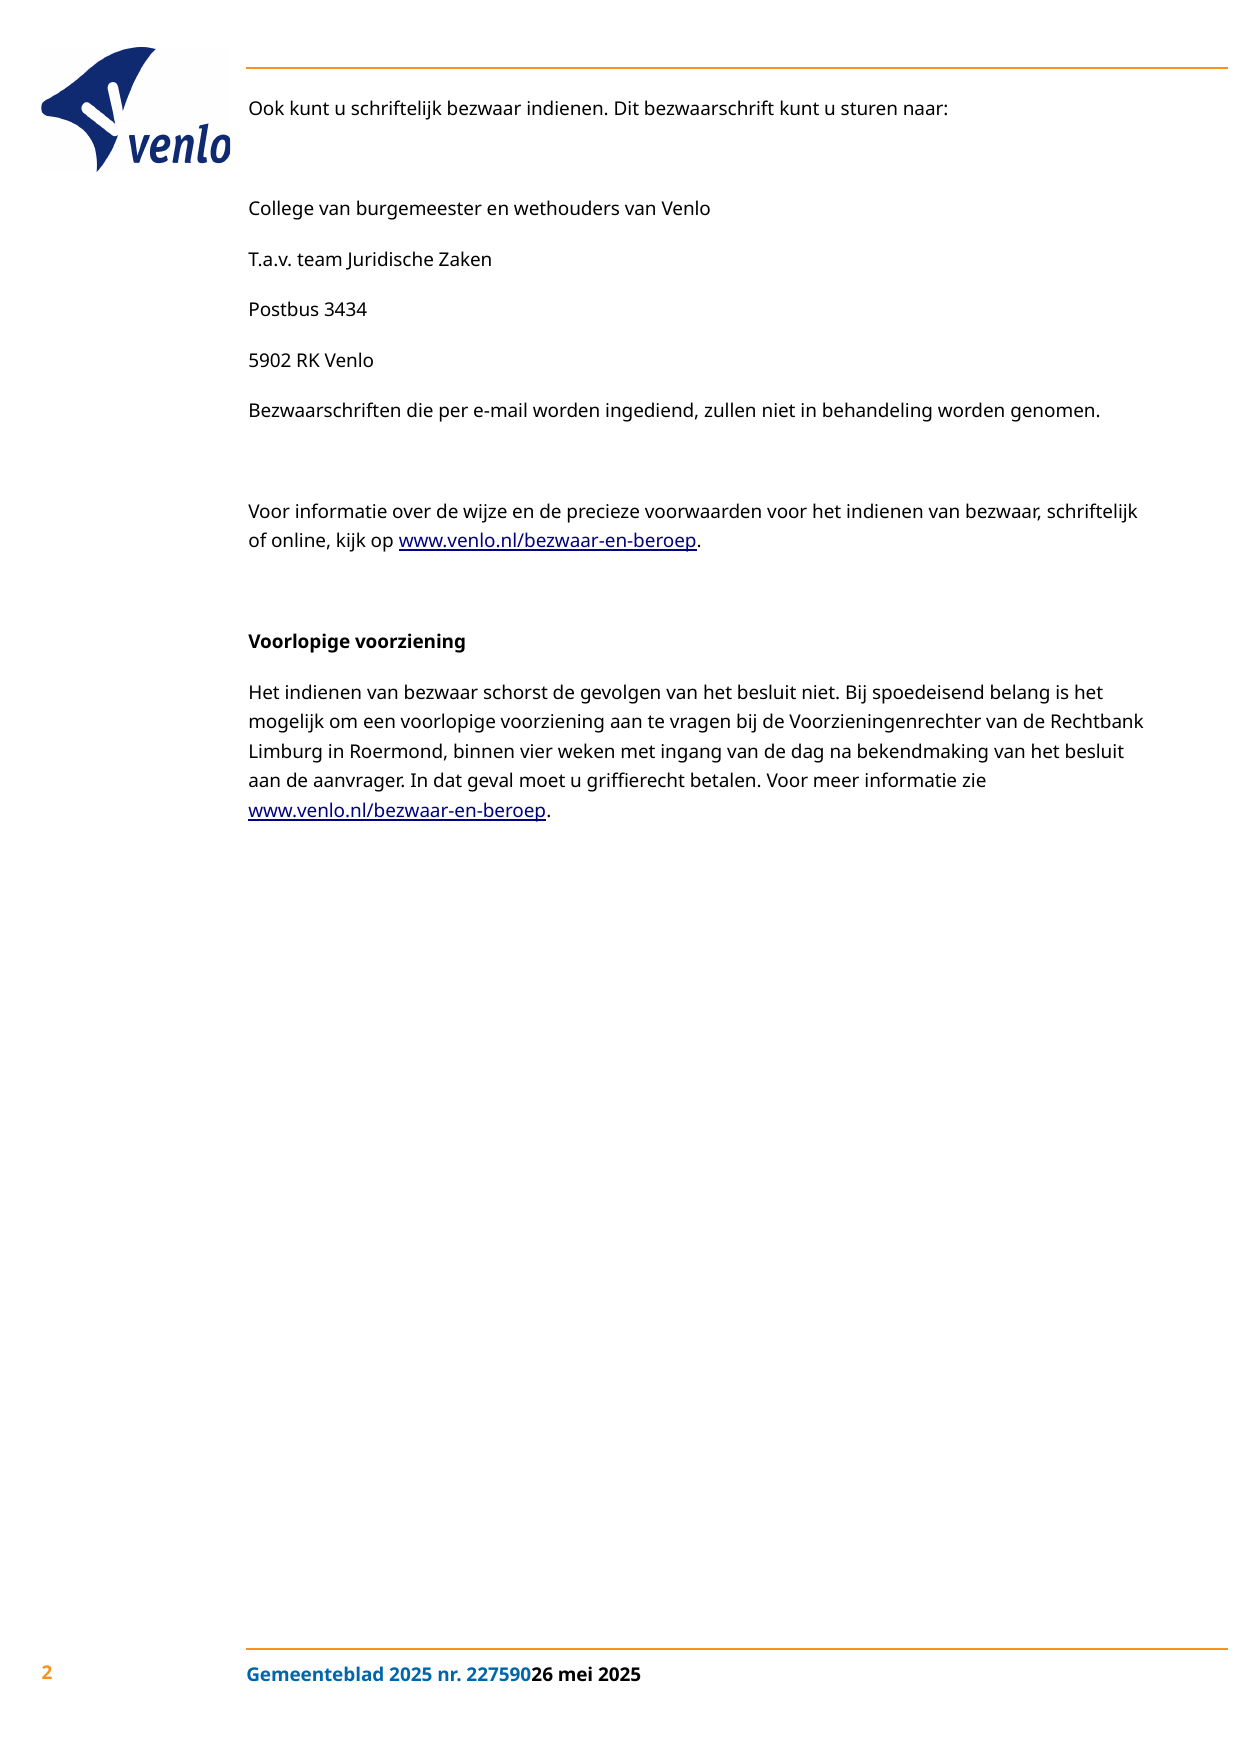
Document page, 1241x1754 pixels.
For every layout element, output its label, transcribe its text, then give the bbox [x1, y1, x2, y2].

text T.a.v. team Juridische Zaken [248, 246, 1152, 272]
text 5902 RK Venlo [248, 347, 1152, 373]
text College van burgemeester en wethouders van Venlo [248, 196, 1152, 221]
text Voorlopige voorziening [248, 628, 1152, 654]
text Voor informatie over de wijze en de precieze voorwaarden voor het indienen van bezwaar, schriftelijk of online, kijk op www.venlo.nl/bezwaar-en-beroep. [248, 498, 1152, 553]
text Ook kunt u schriftelijk bezwaar indienen. Dit bezwaarschrift kunt u sturen naar: [248, 95, 1152, 121]
picture [41, 47, 231, 172]
text Het indienen van bezwaar schorst de gevolgen van het besluit niet. Bij spoedeisend belang is het mogelijk om een voorlopige voorziening aan te vragen bij de Voorzieningenrechter van de Rechtbank Limburg in Roermond, binnen vier weken met ingang van de dag na bekendmaking van het besluit aan de aanvrager. In dat geval moet u griffierecht betalen. Voor meer informatie zie www.venlo.nl/bezwaar-en-beroep. [248, 679, 1152, 823]
text Bezwaarschriften die per e-mail worden ingediend, zullen niet in behandeling worden genomen. [248, 397, 1152, 423]
text Postbus 3434 [248, 296, 1152, 322]
